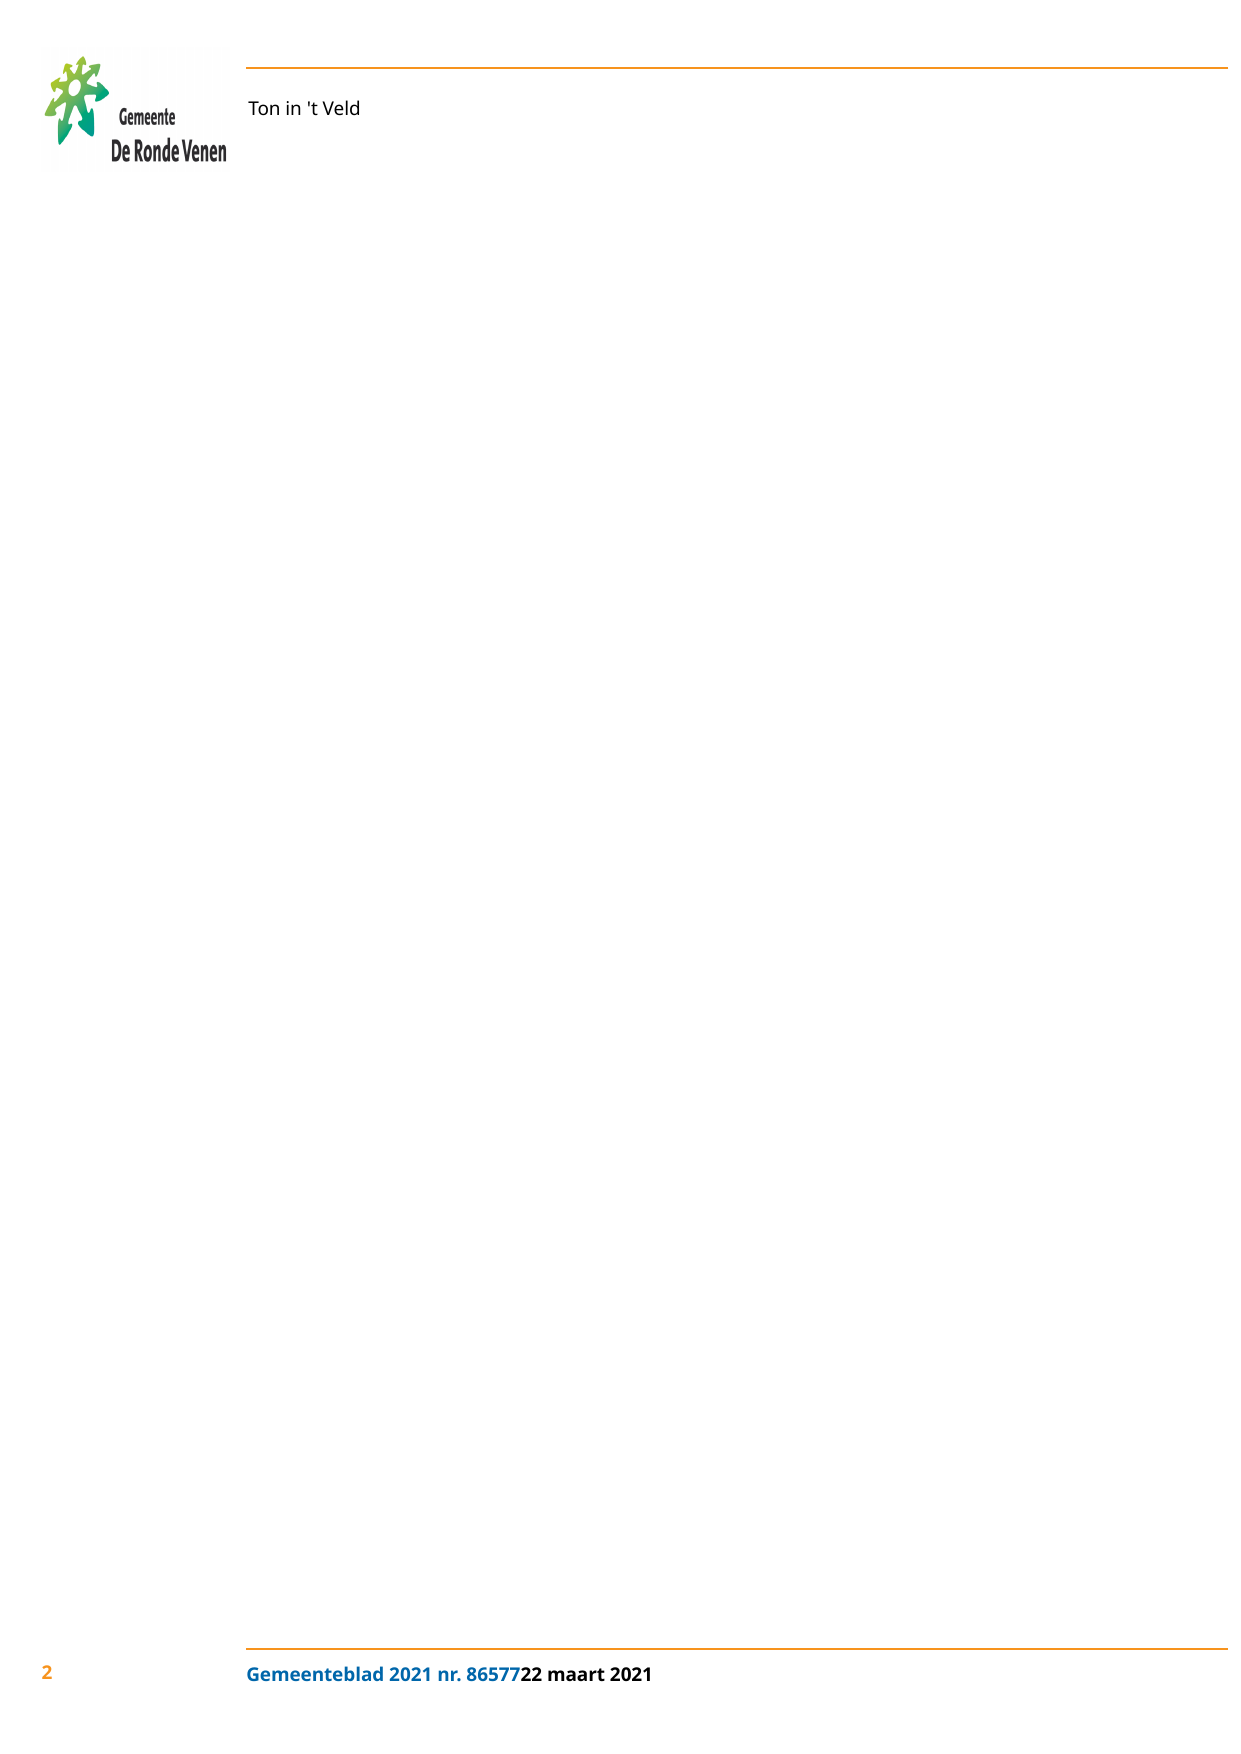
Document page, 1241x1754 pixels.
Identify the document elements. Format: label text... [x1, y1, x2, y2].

text Ton in 't Veld [248, 95, 1152, 121]
picture [41, 47, 231, 172]
